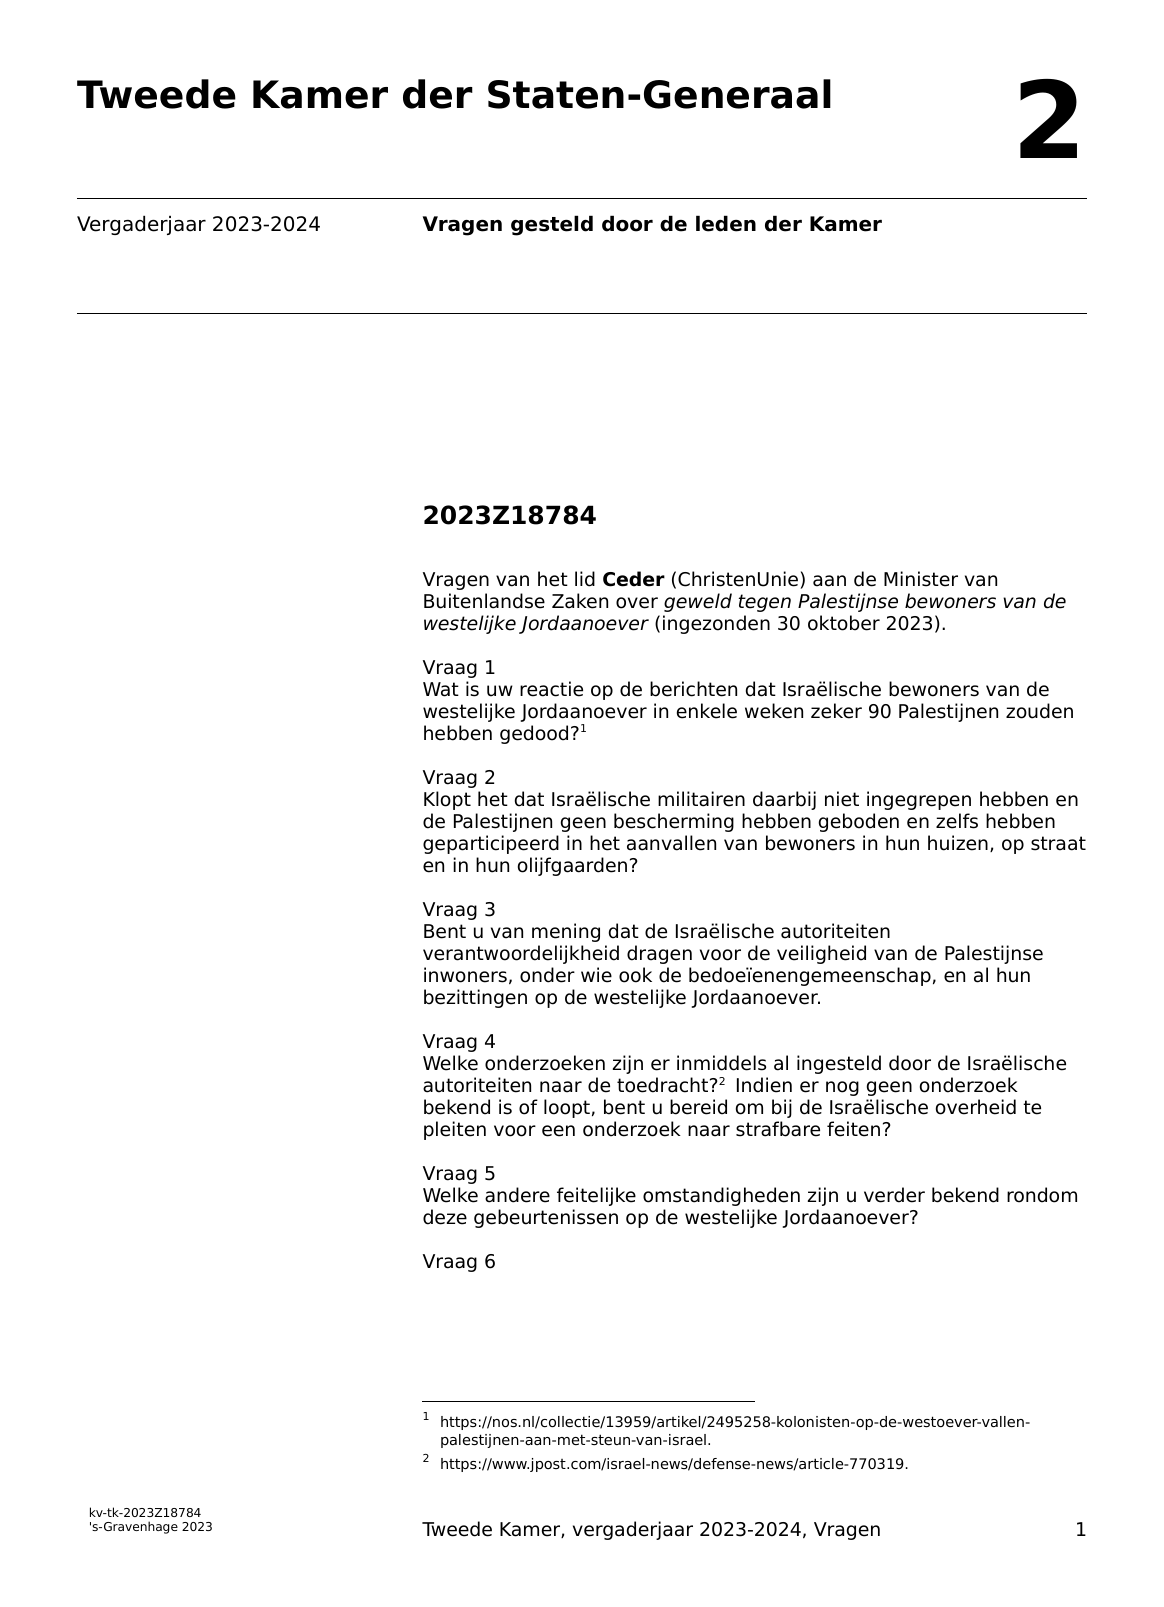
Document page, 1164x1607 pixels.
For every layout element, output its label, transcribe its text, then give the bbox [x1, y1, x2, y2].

text Klopt het dat Israëlische militairen daarbij niet ingegrepen hebben en de Palestijnen geen bescherming hebben geboden en zelfs hebben geparticipeerd in het aanvallen van bewoners in hun huizen, op straat en in hun olijfgaarden? [422, 789, 1087, 877]
table_cell Vragen gesteld door de leden der Kamer [422, 199, 1087, 313]
text Vraag 5 [422, 1163, 1087, 1185]
text Welke onderzoeken zijn er inmiddels al ingesteld door de Israëlische autoriteiten naar de toedracht? Indien er nog geen onderzoek bekend is of loopt, bent u bereid om bij de Israëlische overheid te pleiten voor een onderzoek naar strafbare feiten? [422, 1053, 1087, 1141]
text https://www.jpost.com/israel-news/defense-news/article-770319. [422, 1452, 1087, 1474]
text kv-tk-2023Z18784 [88, 1506, 323, 1520]
text Vraag 2 [422, 767, 1087, 789]
table_header 2 [886, 59, 1087, 198]
text https://nos.nl/collectie/13959/artikel/2495258-kolonisten-op-de-westoever-vallen-palestijnen-aan-met-steun-van-israel. [422, 1410, 1087, 1449]
text 's-Gravenhage 2023 [88, 1520, 323, 1534]
table_header Tweede Kamer der Staten-Generaal [77, 59, 886, 198]
text Bent u van mening dat de Israëlische autoriteiten verantwoordelijkheid dragen voor de veiligheid van de Palestijnse inwoners, onder wie ook de bedoeïenengemeenschap, en al hun bezittingen op de westelijke Jordaanoever. [422, 921, 1087, 1009]
text Wat is uw reactie op de berichten dat Israëlische bewoners van de westelijke Jordaanoever in enkele weken zeker 90 Palestijnen zouden hebben gedood? [422, 679, 1087, 745]
text Vragen van het lid Ceder (ChristenUnie) aan de Minister van Buitenlandse Zaken over geweld tegen Palestijnse bewoners van de westelijke Jordaanoever (ingezonden 30 oktober 2023). [422, 569, 1087, 635]
text 2023Z18784 [422, 501, 1087, 531]
text Vraag 1 [422, 657, 1087, 679]
text Vraag 6 [422, 1251, 1087, 1273]
text Vraag 4 [422, 1031, 1087, 1053]
text Welke andere feitelijke omstandigheden zijn u verder bekend rondom deze gebeurtenissen op de westelijke Jordaanoever? [422, 1185, 1087, 1229]
table_cell Vergaderjaar 2023-2024 [77, 199, 422, 313]
text Vraag 3 [422, 899, 1087, 921]
